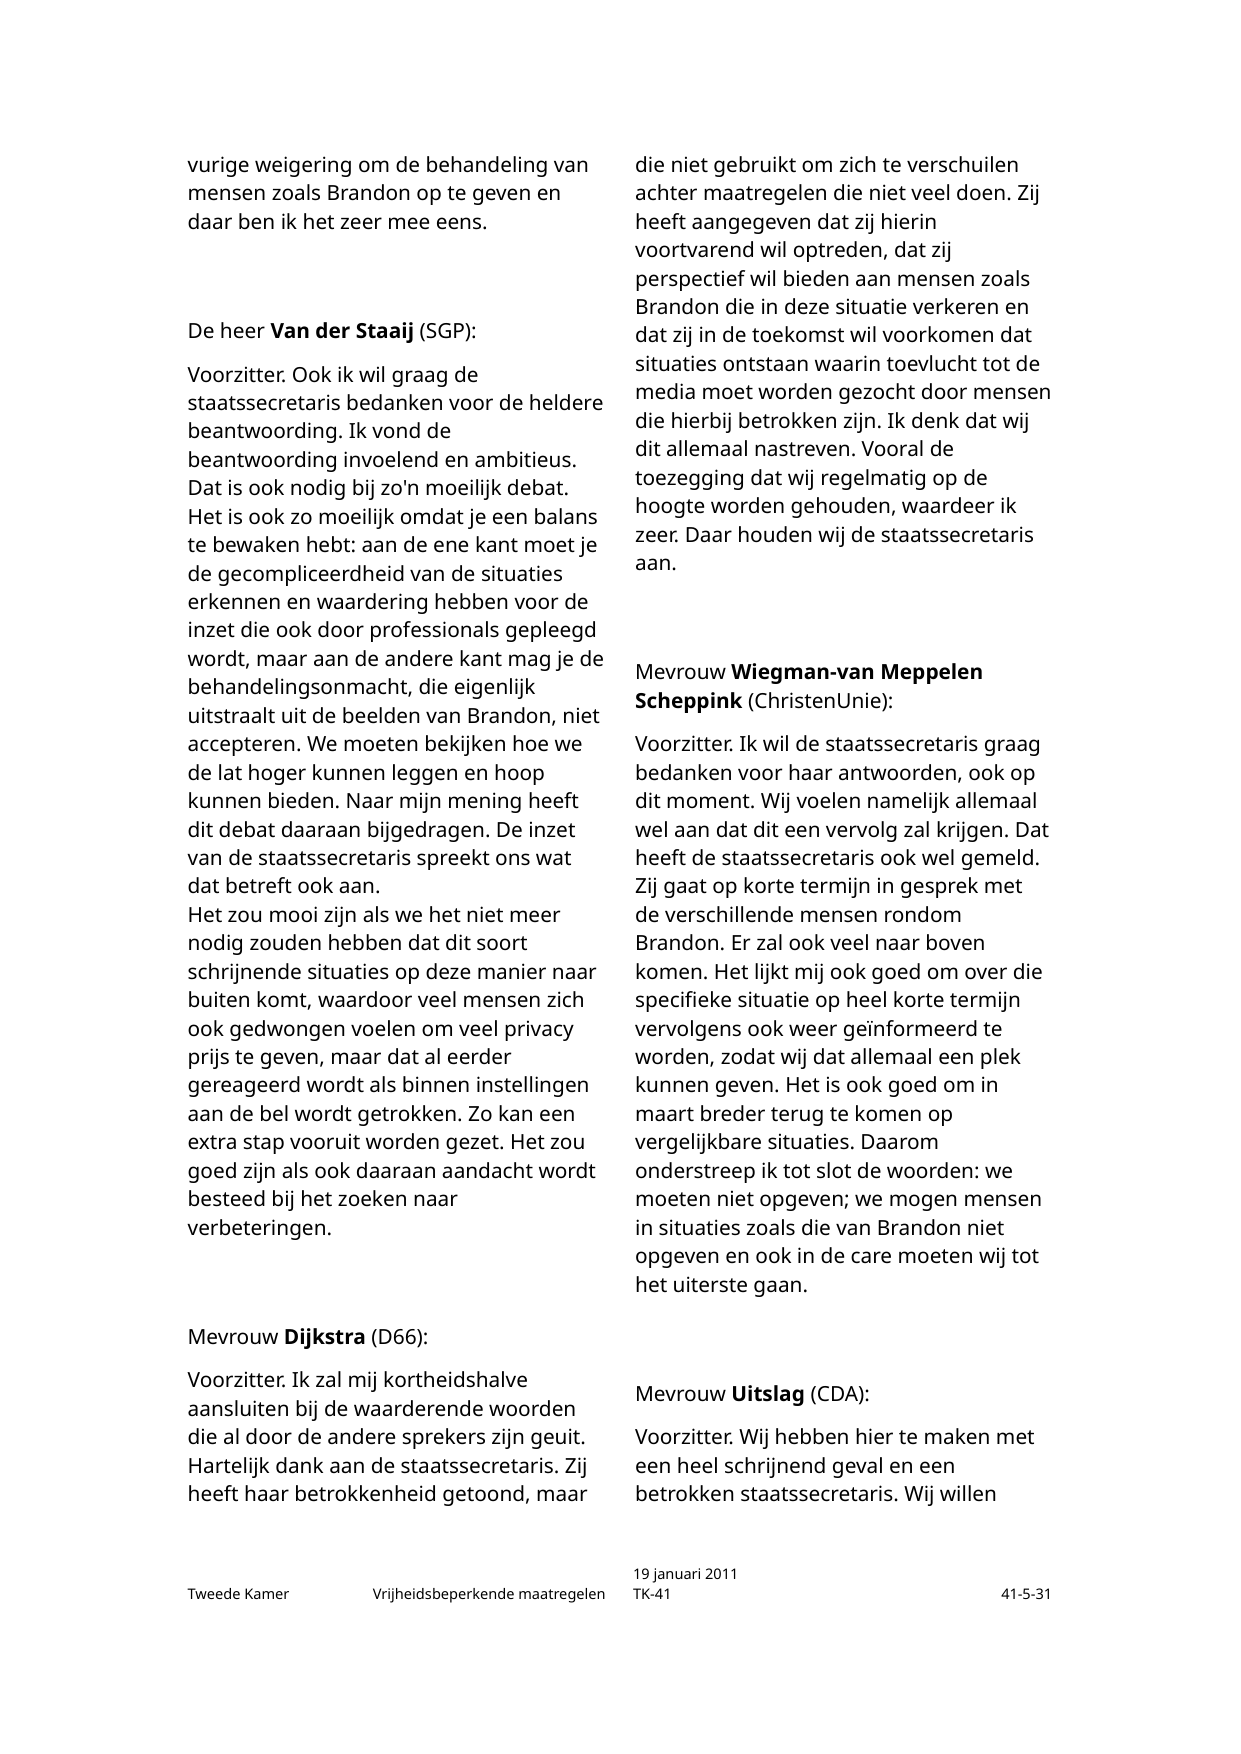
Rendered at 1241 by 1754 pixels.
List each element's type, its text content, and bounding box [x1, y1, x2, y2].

text die niet gebruikt om zich te verschuilen achter maatregelen die niet veel doen. Zij heeft aangegeven dat zij hierin voortvarend wil optreden, dat zij perspectief wil bieden aan mensen zoals Brandon die in deze situatie verkeren en dat zij in de toekomst wil voorkomen dat situaties ontstaan waarin toevlucht tot de media moet worden gezocht door mensen die hierbij betrokken zijn. Ik denk dat wij dit allemaal nastreven. Vooral de toezegging dat wij regelmatig op de hoogte worden gehouden, waardeer ik zeer. Daar houden wij de staatssecretaris aan. [635, 150, 1053, 577]
text  [635, 607, 1053, 635]
text Mevrouw Uitslag (CDA): [635, 1379, 1053, 1407]
text  [635, 1328, 1053, 1357]
text Mevrouw Dijkstra (D66): [187, 1322, 605, 1351]
text  [187, 265, 605, 294]
text vurige weigering om de behandeling van mensen zoals Brandon op te geven en daar ben ik het zeer mee eens. [187, 150, 605, 235]
text Mevrouw Wiegman-van Meppelen Scheppink (ChristenUnie): [635, 657, 1053, 714]
text Het zou mooi zijn als we het niet meer nodig zouden hebben dat dit soort schrijnende situaties op deze manier naar buiten komt, waardoor veel mensen zich ook gedwongen voelen om veel privacy prijs te geven, maar dat al eerder gereageerd wordt als binnen instellingen aan de bel wordt getrokken. Zo kan een extra stap vooruit worden gezet. Het zou goed zijn als ook daaraan aandacht wordt besteed bij het zoeken naar verbeteringen. [187, 900, 605, 1241]
text  [187, 1271, 605, 1300]
text Voorzitter. Ook ik wil graag de staatssecretaris bedanken voor de heldere beantwoording. Ik vond de beantwoording invoelend en ambitieus. Dat is ook nodig bij zo'n moeilijk debat. Het is ook zo moeilijk omdat je een balans te bewaken hebt: aan de ene kant moet je de gecompliceerdheid van de situaties erkennen en waardering hebben voor de inzet die ook door professionals gepleegd wordt, maar aan de andere kant mag je de behandelingsonmacht, die eigenlijk uitstraalt uit de beelden van Brandon, niet accepteren. We moeten bekijken hoe we de lat hoger kunnen leggen en hoop kunnen bieden. Naar mijn mening heeft dit debat daaraan bijgedragen. De inzet van de staatssecretaris spreekt ons wat dat betreft ook aan. [187, 360, 605, 900]
text Voorzitter. Wij hebben hier te maken met een heel schrijnend geval en een betrokken staatssecretaris. Wij willen [635, 1422, 1053, 1508]
text Voorzitter. Ik wil de staatssecretaris graag bedanken voor haar antwoorden, ook op dit moment. Wij voelen namelijk allemaal wel aan dat dit een vervolg zal krijgen. Dat heeft de staatssecretaris ook wel gemeld. Zij gaat op korte termijn in gesprek met de verschillende mensen rondom Brandon. Er zal ook veel naar boven komen. Het lijkt mij ook goed om over die specifieke situatie op heel korte termijn vervolgens ook weer geïnformeerd te worden, zodat wij dat allemaal een plek kunnen geven. Het is ook goed om in maart breder terug te komen op vergelijkbare situaties. Daarom onderstreep ik tot slot de woorden: we moeten niet opgeven; we mogen mensen in situaties zoals die van Brandon niet opgeven en ook in de care moeten wij tot het uiterste gaan. [635, 729, 1053, 1298]
text De heer Van der Staaij (SGP): [187, 316, 605, 345]
text Voorzitter. Ik zal mij kortheidshalve aansluiten bij de waarderende woorden die al door de andere sprekers zijn geuit. Hartelijk dank aan de staatssecretaris. Zij heeft haar betrokkenheid getoond, maar [187, 1366, 605, 1508]
